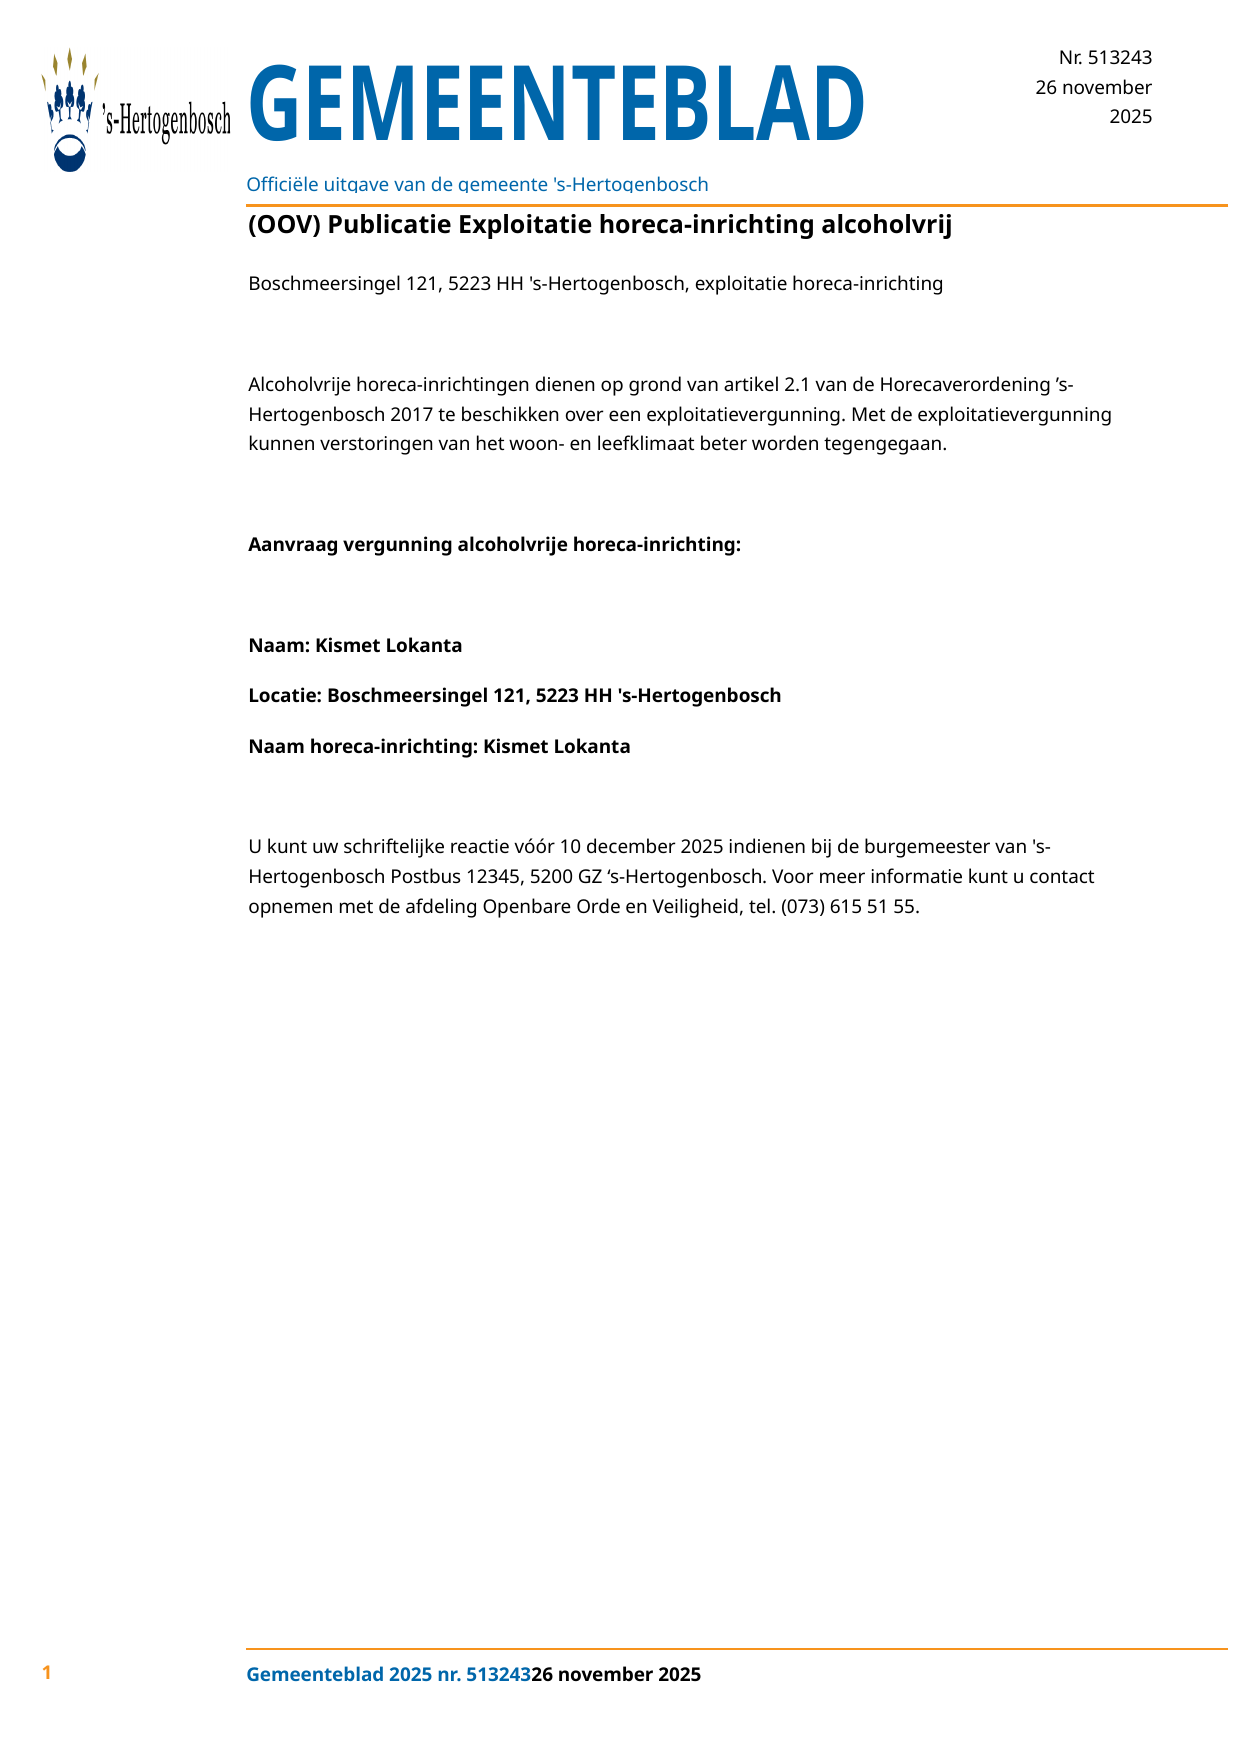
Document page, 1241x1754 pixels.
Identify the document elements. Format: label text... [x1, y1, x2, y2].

text Locatie: Boschmeersingel 121, 5223 HH 's-Hertogenbosch [248, 682, 1152, 708]
text (OOV) Publicatie Exploitatie horeca-inrichting alcoholvrij [248, 207, 1152, 241]
text Aanvraag vergunning alcoholvrije horeca-inrichting: [248, 531, 1152, 557]
text Naam horeca-inrichting: Kismet Lokanta [248, 733, 1152, 758]
text Boschmeersingel 121, 5223 HH 's-Hertogenbosch, exploitatie horeca-inrichting [248, 270, 1152, 296]
picture [41, 47, 231, 172]
text Naam: Kismet Lokanta [248, 632, 1152, 658]
text Alcoholvrije horeca-inrichtingen dienen op grond van artikel 2.1 van de Horecaverordening ’s-Hertogenbosch 2017 te beschikken over een exploitatievergunning. Met de exploitatievergunning kunnen verstoringen van het woon- en leefklimaat beter worden tegengegaan. [248, 371, 1152, 456]
text U kunt uw schriftelijke reactie vóór 10 december 2025 indienen bij de burgemeester van 's-Hertogenbosch Postbus 12345, 5200 GZ ‘s-Hertogenbosch. Voor meer informatie kunt u contact opnemen met de afdeling Openbare Orde en Veiligheid, tel. (073) 615 51 55. [248, 834, 1152, 918]
